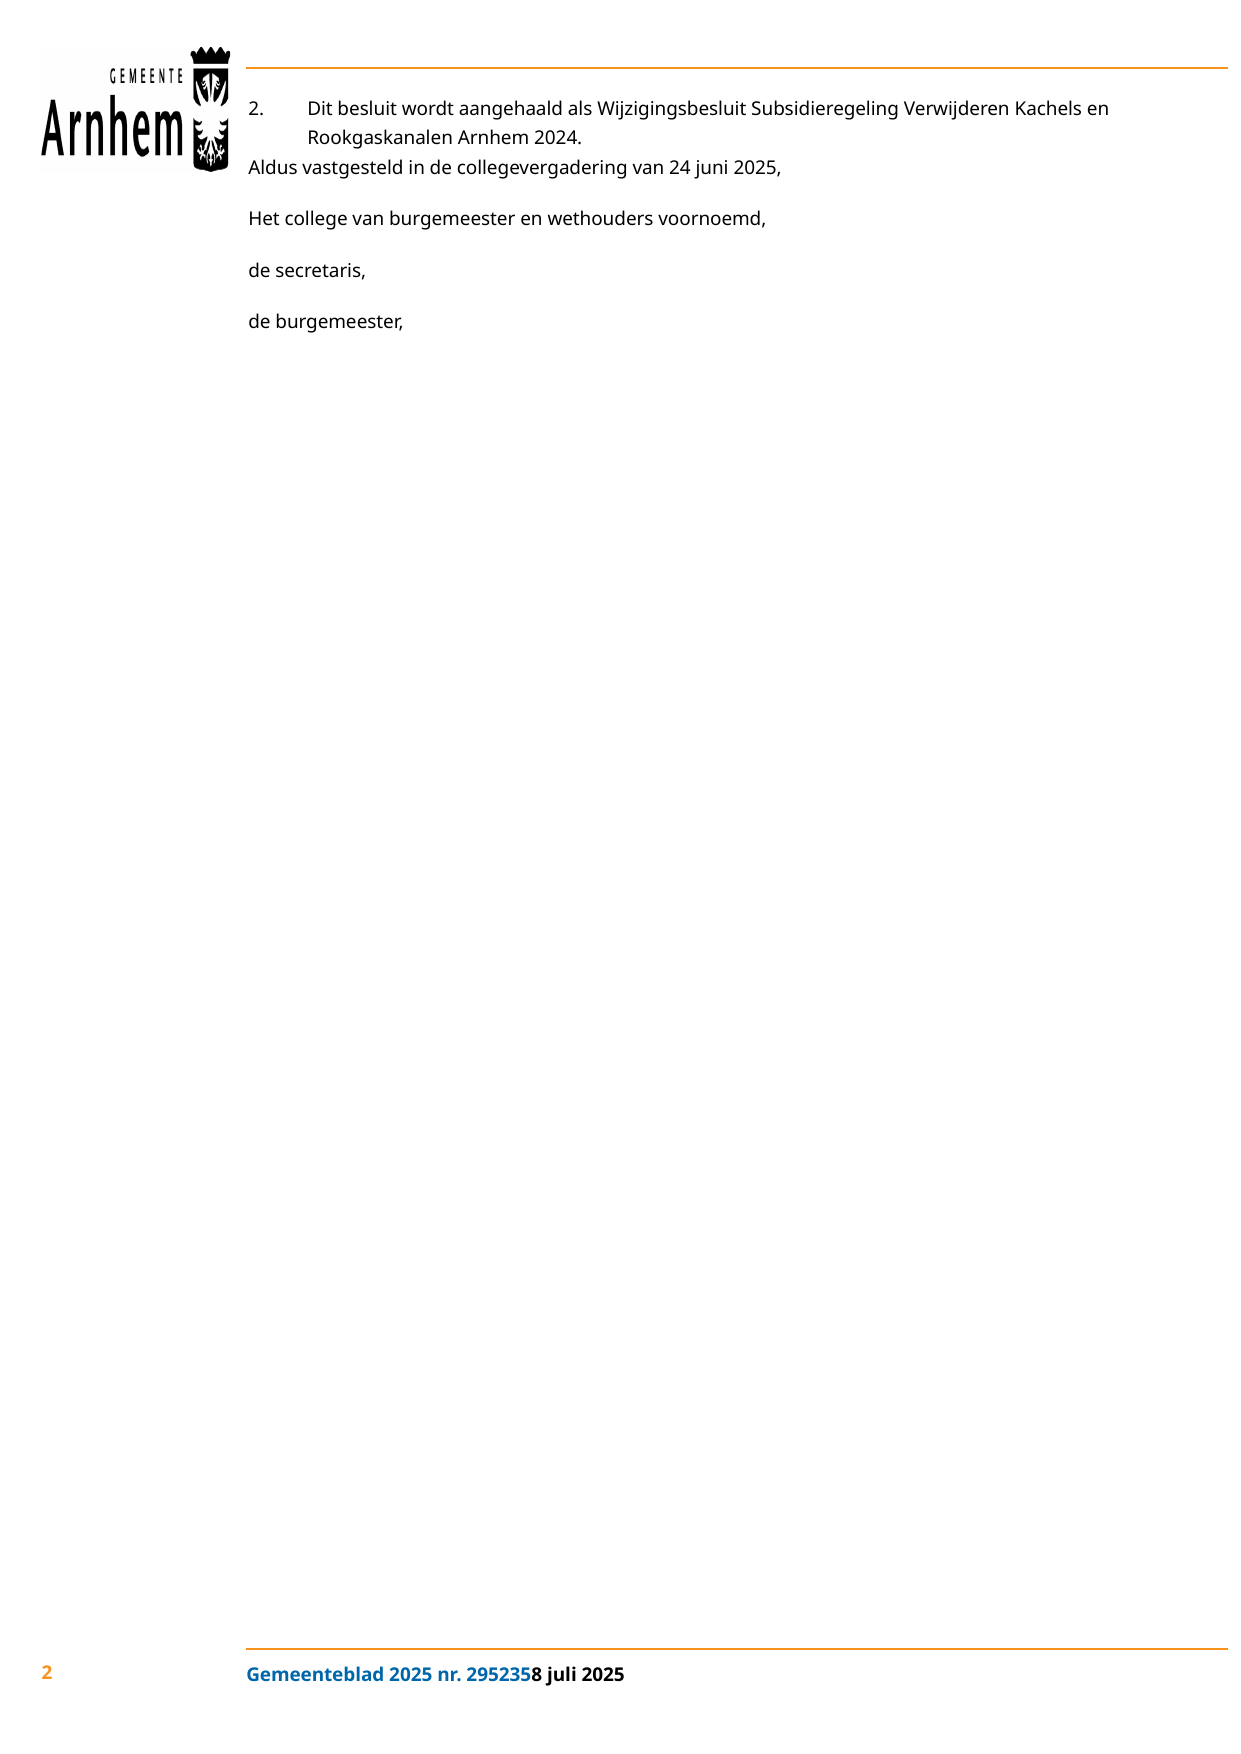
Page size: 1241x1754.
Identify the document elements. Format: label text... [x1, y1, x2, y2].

text Het college van burgemeester en wethouders voornoemd, [248, 205, 1152, 231]
text de burgemeester, [248, 308, 1152, 334]
text Aldus vastgesteld in de collegevergadering van 24 juni 2025, [248, 154, 1152, 180]
picture [41, 47, 231, 172]
text de secretaris, [248, 257, 1152, 283]
list Dit besluit wordt aangehaald als Wijzigingsbesluit Subsidieregeling Verwijderen Kachels en Rookgaskanalen Arnhem 2024. [248, 95, 1152, 150]
